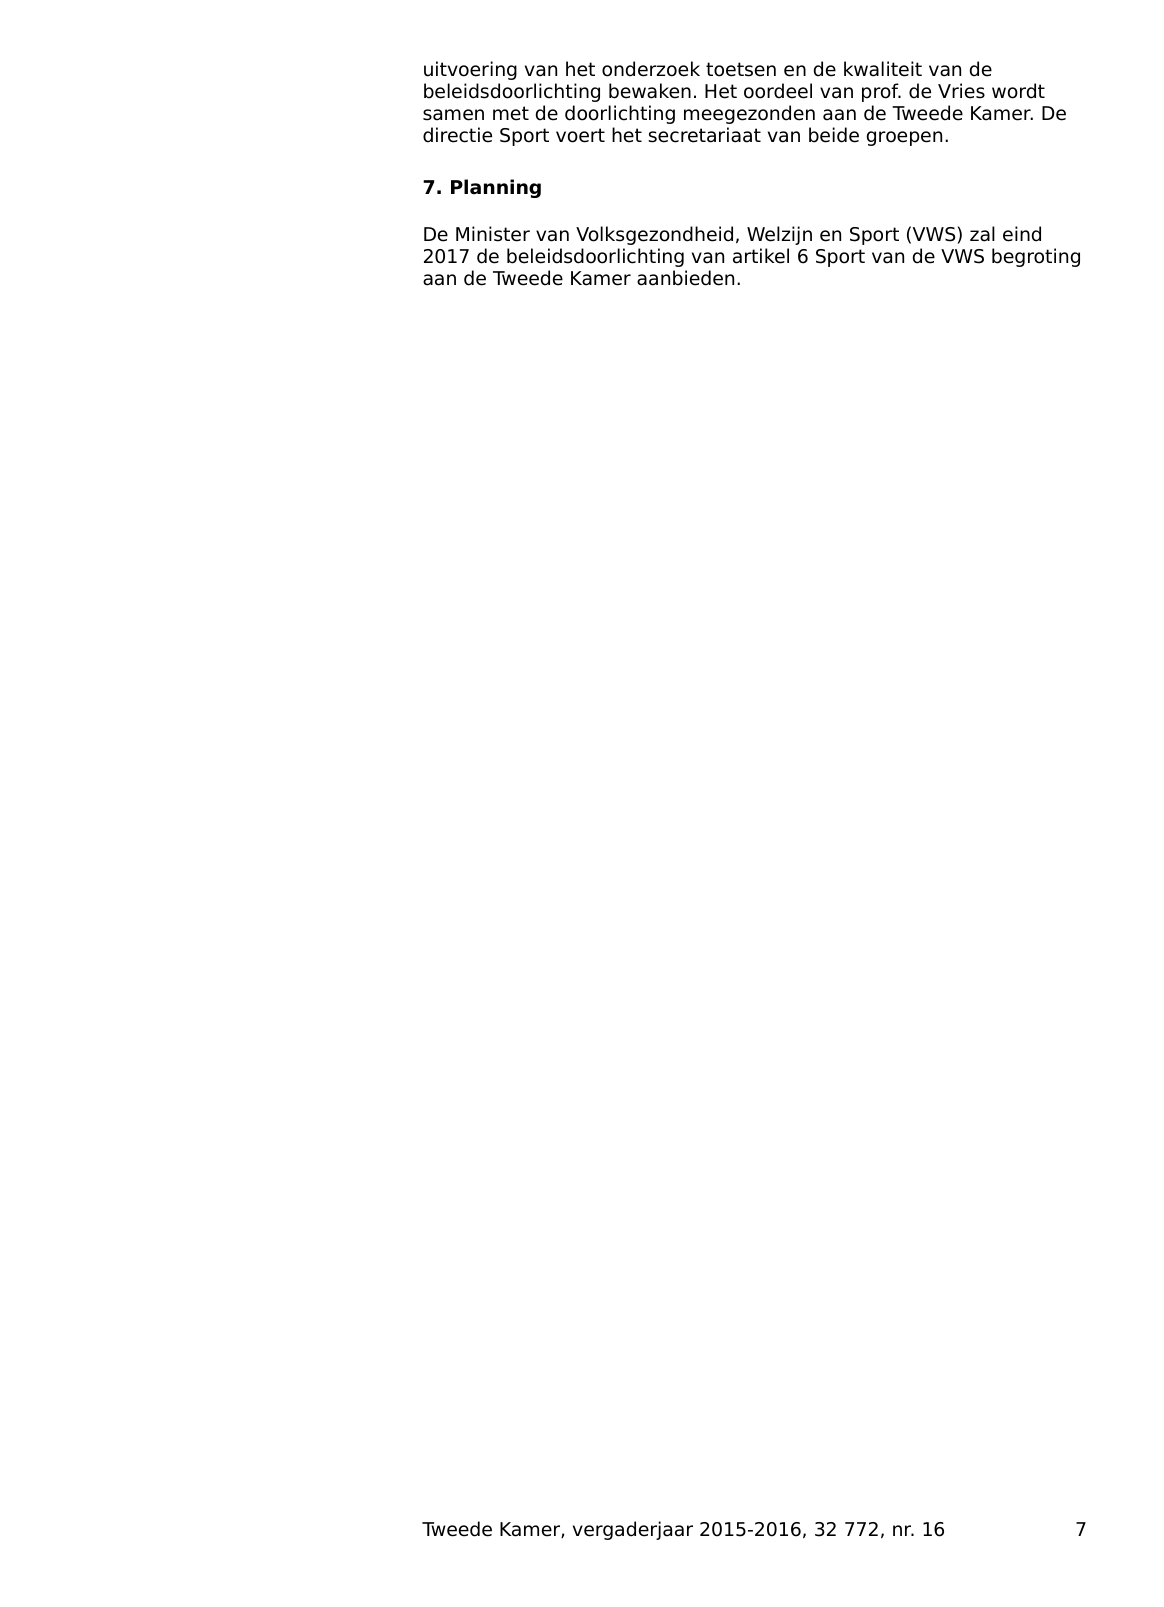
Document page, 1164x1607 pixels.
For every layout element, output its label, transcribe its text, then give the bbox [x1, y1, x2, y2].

text De Minister van Volksgezondheid, Welzijn en Sport (VWS) zal eind 2017 de beleidsdoorlichting van artikel 6 Sport van de VWS begroting aan de Tweede Kamer aanbieden. [422, 224, 1087, 290]
text uitvoering van het onderzoek toetsen en de kwaliteit van de beleidsdoorlichting bewaken. Het oordeel van prof. de Vries wordt samen met de doorlichting meegezonden aan de Tweede Kamer. De directie Sport voert het secretariaat van beide groepen. [422, 59, 1087, 147]
subtitle 7. Planning [422, 177, 1087, 199]
